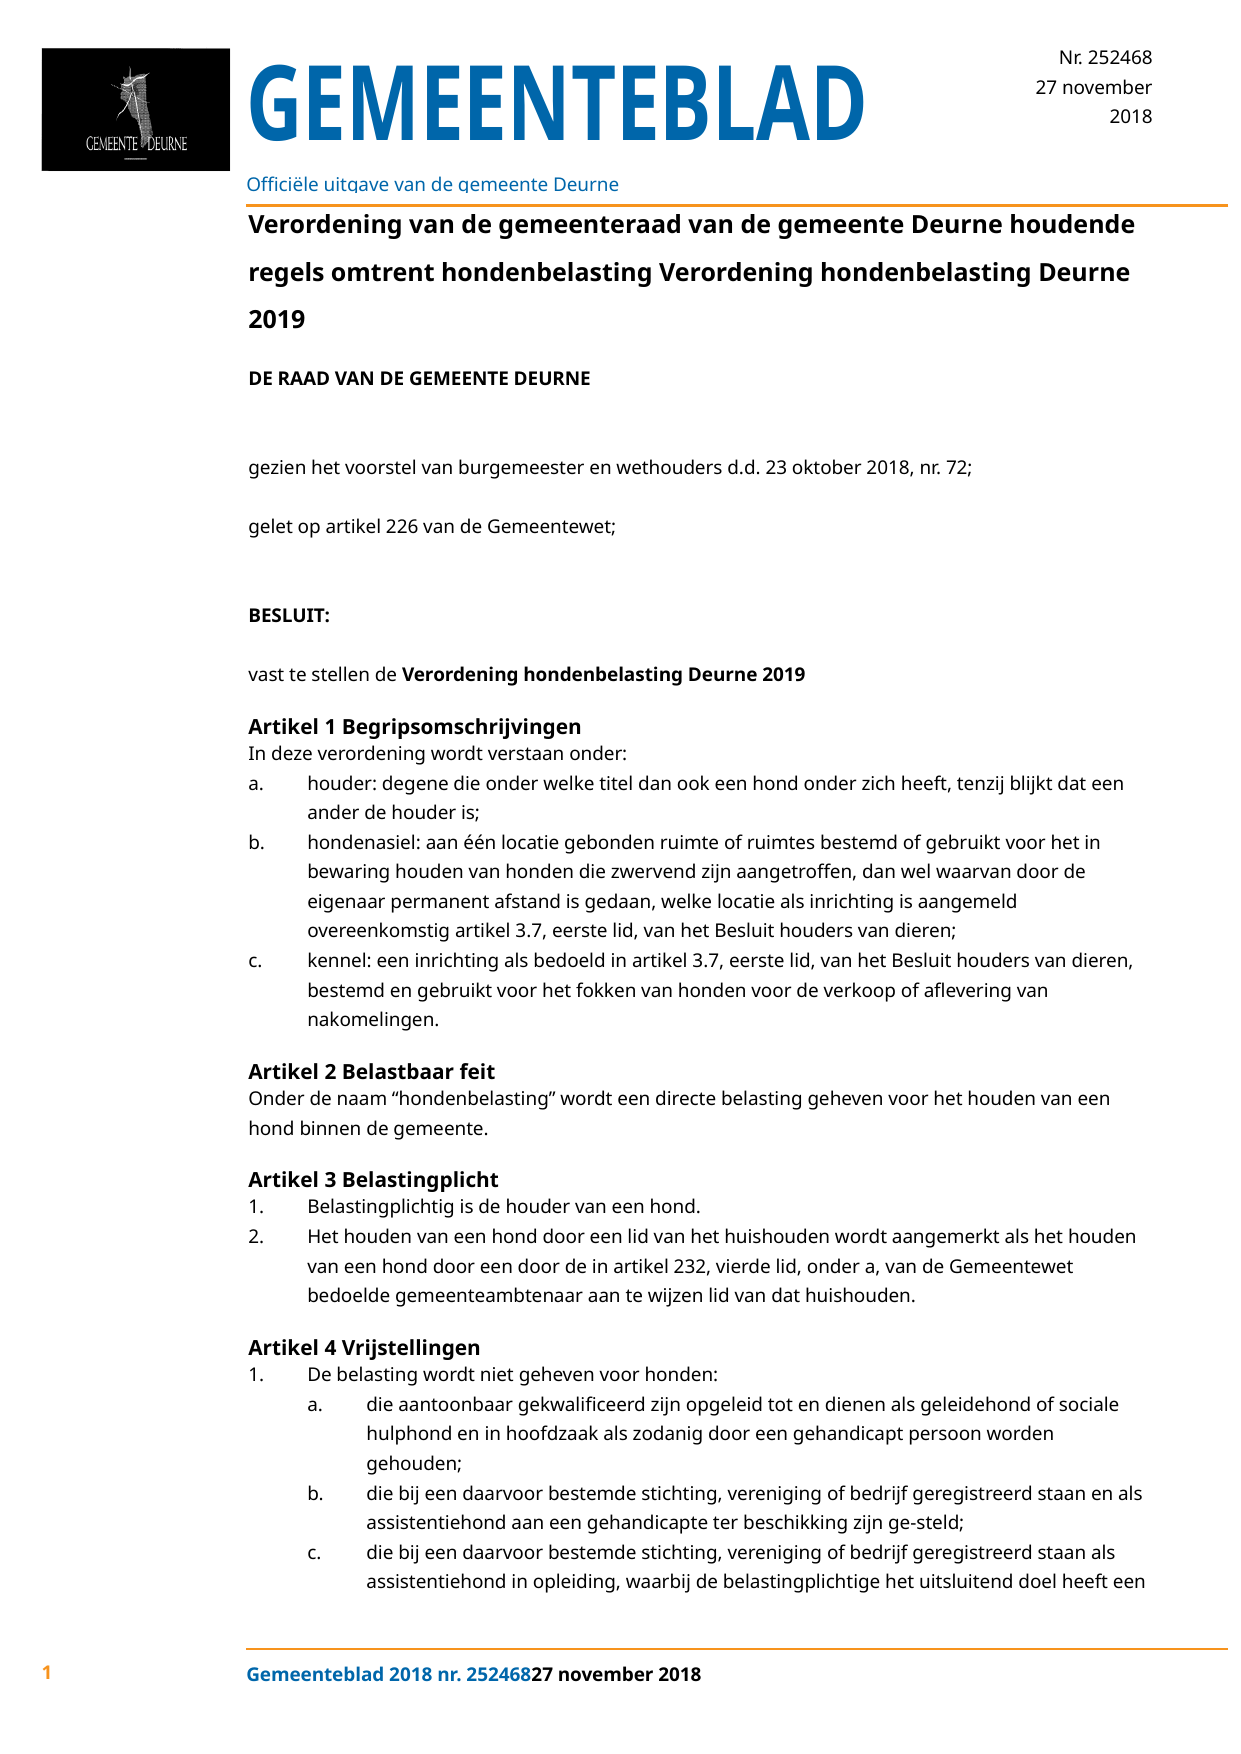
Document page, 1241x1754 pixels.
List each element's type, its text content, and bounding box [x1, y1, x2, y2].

text In deze verordening wordt verstaan onder: [248, 740, 1152, 766]
text Artikel 2 Belastbaar feit [248, 1057, 1152, 1085]
text Artikel 4 Vrijstellingen [248, 1333, 1152, 1361]
list kennel: een inrichting als bedoeld in artikel 3.7, eerste lid, van het Besluit houders van dieren, bestemd en gebruikt voor het fokken van honden voor de verkoop of aflevering van nakomelingen. [248, 947, 1152, 1032]
text DE RAAD VAN DE GEMEENTE DEURNE [248, 366, 1152, 391]
list Belastingplichtig is de houder van een hond. [248, 1194, 1152, 1219]
list die bij een daarvoor bestemde stichting, vereniging of bedrijf geregistreerd staan en als assistentiehond aan een gehandicapte ter beschikking zijn ge-steld; [307, 1480, 1152, 1535]
text Artikel 3 Belastingplicht [248, 1165, 1152, 1194]
list De belasting wordt niet geheven voor honden: [248, 1361, 1152, 1387]
picture [41, 47, 231, 172]
list houder: degene die onder welke titel dan ook een hond onder zich heeft, tenzij blijkt dat een ander de houder is; [248, 770, 1152, 825]
text gelet op artikel 226 van de Gemeentewet; [248, 513, 1152, 539]
list Het houden van een hond door een lid van het huishouden wordt aangemerkt als het houden van een hond door een door de in artikel 232, vierde lid, onder a, van de Gemeentewet bedoelde gemeenteambtenaar aan te wijzen lid van dat huishouden. [248, 1223, 1152, 1308]
text BESLUIT: [248, 602, 1152, 628]
text Artikel 1 Begripsomschrijvingen [248, 712, 1152, 740]
list hondenasiel: aan één locatie gebonden ruimte of ruimtes bestemd of gebruikt voor het in bewaring houden van honden die zwervend zijn aangetroffen, dan wel waarvan door de eigenaar permanent afstand is gedaan, welke locatie als inrichting is aangemeld overeenkomstig artikel 3.7, eerste lid, van het Besluit houders van dieren; [248, 829, 1152, 943]
text gezien het voorstel van burgemeester en wethouders d.d. 23 oktober 2018, nr. 72; [248, 454, 1152, 480]
text Onder de naam “hondenbelasting” wordt een directe belasting geheven voor het houden van een hond binnen de gemeente. [248, 1085, 1152, 1141]
text Verordening van de gemeenteraad van de gemeente Deurne houdende regels omtrent hondenbelasting Verordening hondenbelasting Deurne 2019 [248, 207, 1152, 336]
text vast te stellen de Verordening hondenbelasting Deurne 2019 [248, 661, 1152, 687]
list die aantoonbaar gekwalificeerd zijn opgeleid tot en dienen als geleidehond of sociale hulphond en in hoofdzaak als zodanig door een gehandicapt persoon worden gehouden; [307, 1391, 1152, 1476]
list die bij een daarvoor bestemde stichting, vereniging of bedrijf geregistreerd staan als assistentiehond in opleiding, waarbij de belastingplichtige het uitsluitend doel heeft een [307, 1539, 1152, 1594]
